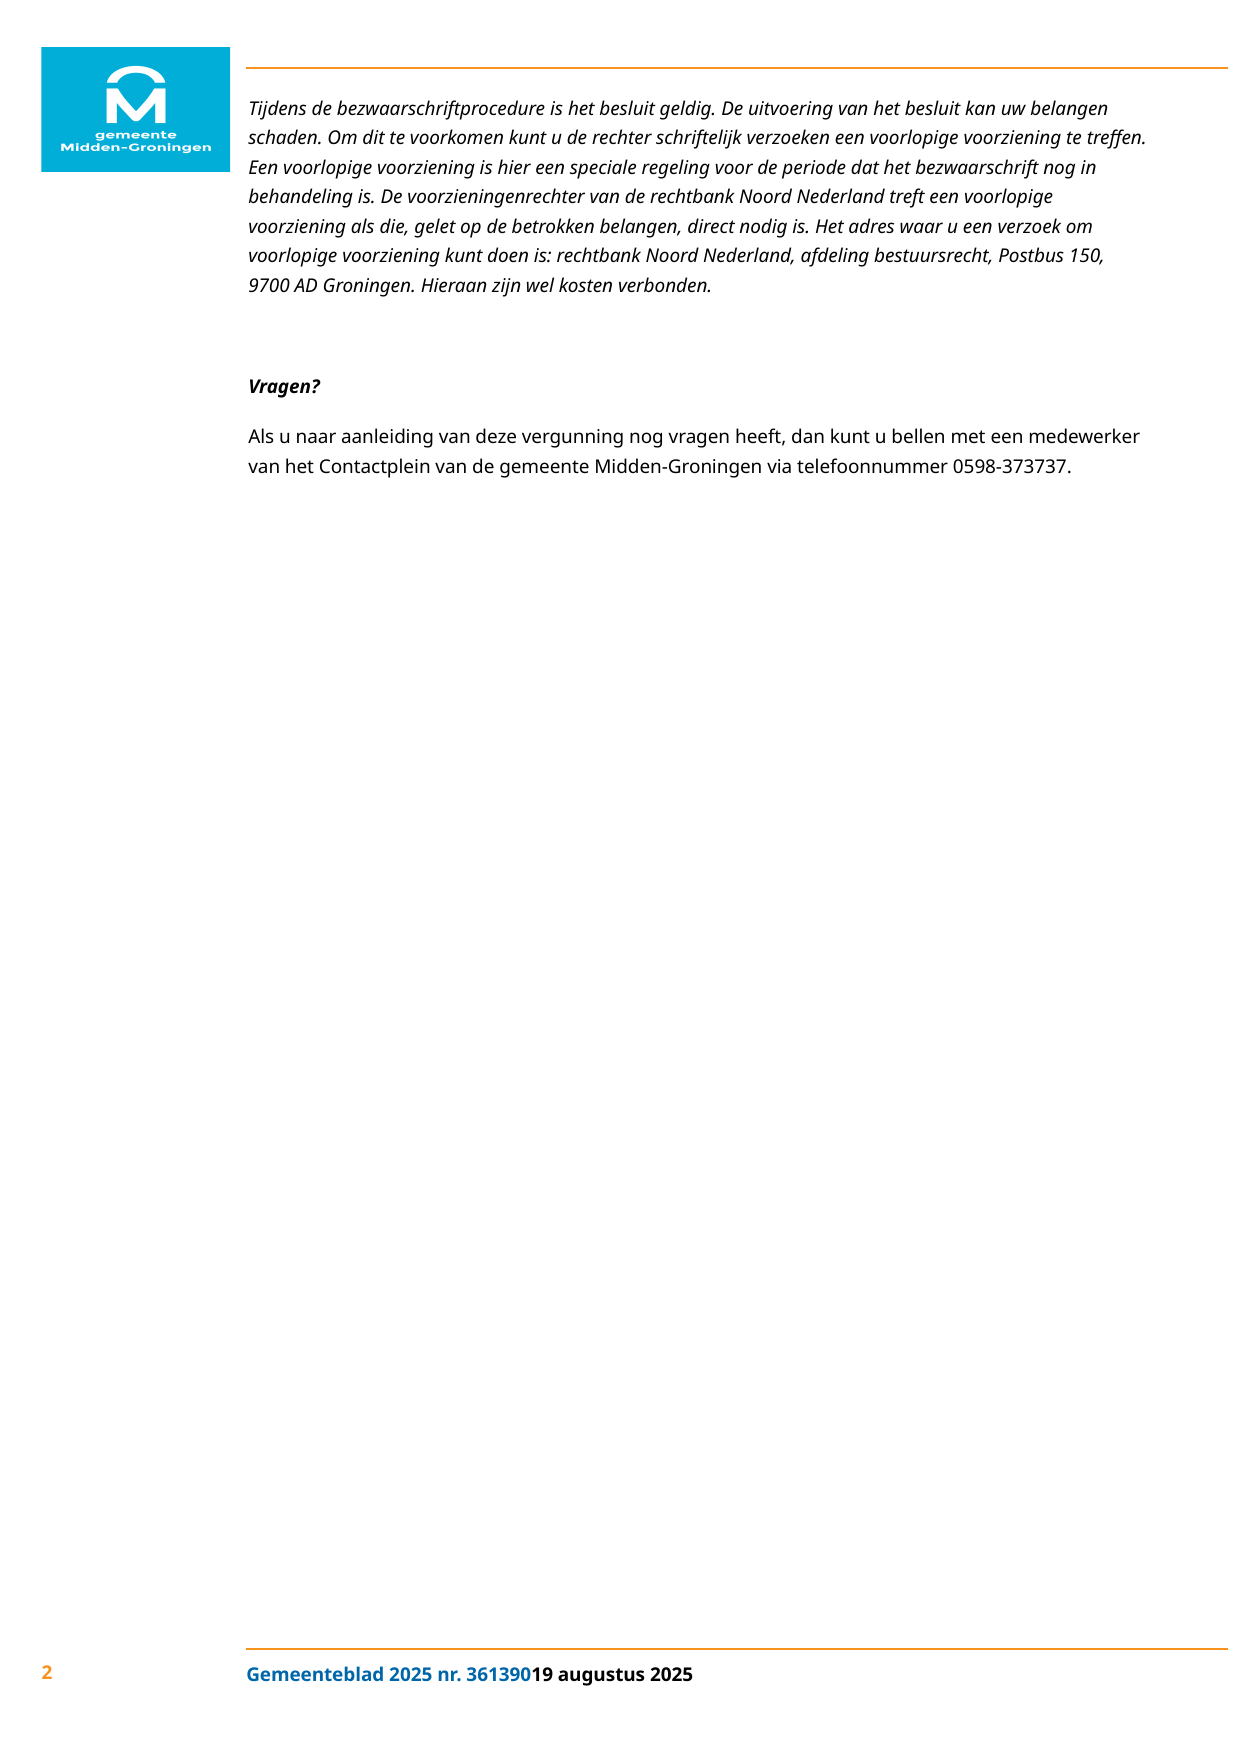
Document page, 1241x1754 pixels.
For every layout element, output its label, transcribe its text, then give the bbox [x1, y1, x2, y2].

picture [108, 66, 164, 82]
picture [184, 146, 190, 153]
text Vragen? [248, 373, 1152, 399]
text Tijdens de bezwaarschriftprocedure is het besluit geldig. De uitvoering van het besluit kan uw belangen schaden. Om dit te voorkomen kunt u de rechter schriftelijk verzoeken een voorlopige voorziening te treffen. Een voorlopige voorziening is hier een speciale regeling voor de periode dat het bezwaarschrift nog in behandeling is. De voorzieningenrechter van de rechtbank Noord Nederland treft een voorlopige voorziening als die, gelet op de betrokken belangen, direct nodig is. Het adres waar u een verzoek om voorlopige voorziening kunt doen is: rechtbank Noord Nederland, afdeling bestuursrecht, Postbus 150, 9700 AD Groningen. Hieraan zijn wel kosten verbonden. [248, 95, 1152, 298]
picture [107, 89, 165, 122]
text Als u naar aanleiding van deze vergunning nog vragen heeft, dan kunt u bellen met een medewerker van het Contactplein van de gemeente Midden-Groningen via telefoonnummer 0598-373737. [248, 423, 1152, 479]
